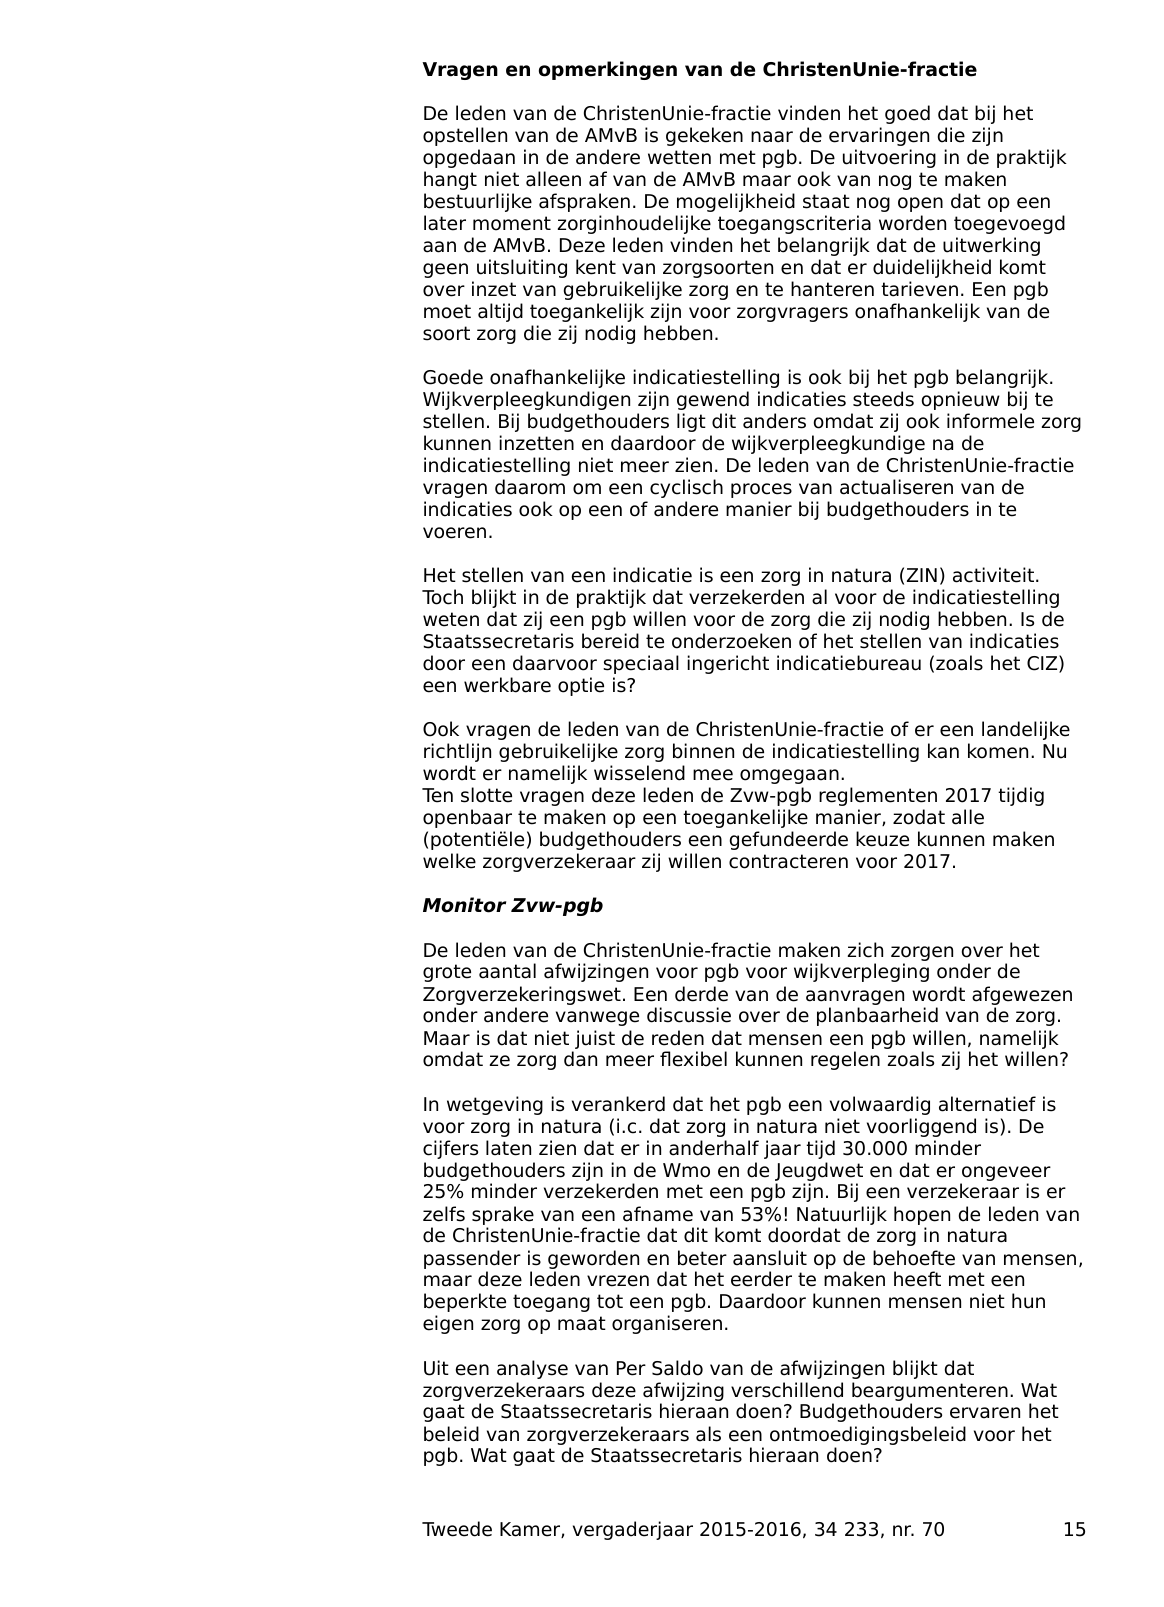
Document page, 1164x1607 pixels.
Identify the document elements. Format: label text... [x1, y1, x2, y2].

subtitle Vragen en opmerkingen van de ChristenUnie-fractie [422, 59, 1087, 81]
text Goede onafhankelijke indicatiestelling is ook bij het pgb belangrijk. Wijkverpleegkundigen zijn gewend indicaties steeds opnieuw bij te stellen. Bij budgethouders ligt dit anders omdat zij ook informele zorg kunnen inzetten en daardoor de wijkverpleegkundige na de indicatiestelling niet meer zien. De leden van de ChristenUnie-fractie vragen daarom om een cyclisch proces van actualiseren van de indicaties ook op een of andere manier bij budgethouders in te voeren. [422, 367, 1087, 543]
text Het stellen van een indicatie is een zorg in natura (ZIN) activiteit. Toch blijkt in de praktijk dat verzekerden al voor de indicatiestelling weten dat zij een pgb willen voor de zorg die zij nodig hebben. Is de Staatssecretaris bereid te onderzoeken of het stellen van indicaties door een daarvoor speciaal ingericht indicatiebureau (zoals het CIZ) een werkbare optie is? [422, 565, 1087, 697]
text In wetgeving is verankerd dat het pgb een volwaardig alternatief is voor zorg in natura (i.c. dat zorg in natura niet voorliggend is). De cijfers laten zien dat er in anderhalf jaar tijd 30.000 minder budgethouders zijn in de Wmo en de Jeugdwet en dat er ongeveer 25% minder verzekerden met een pgb zijn. Bij een verzekeraar is er zelfs sprake van een afname van 53%! Natuurlijk hopen de leden van de ChristenUnie-fractie dat dit komt doordat de zorg in natura passender is geworden en beter aansluit op de behoefte van mensen, maar deze leden vrezen dat het eerder te maken heeft met een beperkte toegang tot een pgb. Daardoor kunnen mensen niet hun eigen zorg op maat organiseren. [422, 1093, 1087, 1335]
text De leden van de ChristenUnie-fractie vinden het goed dat bij het opstellen van de AMvB is gekeken naar de ervaringen die zijn opgedaan in de andere wetten met pgb. De uitvoering in de praktijk hangt niet alleen af van de AMvB maar ook van nog te maken bestuurlijke afspraken. De mogelijkheid staat nog open dat op een later moment zorginhoudelijke toegangscriteria worden toegevoegd aan de AMvB. Deze leden vinden het belangrijk dat de uitwerking geen uitsluiting kent van zorgsoorten en dat er duidelijkheid komt over inzet van gebruikelijke zorg en te hanteren tarieven. Een pgb moet altijd toegankelijk zijn voor zorgvragers onafhankelijk van de soort zorg die zij nodig hebben. [422, 103, 1087, 345]
text Ook vragen de leden van de ChristenUnie-fractie of er een landelijke richtlijn gebruikelijke zorg binnen de indicatiestelling kan komen. Nu wordt er namelijk wisselend mee omgegaan. [422, 719, 1087, 785]
text De leden van de ChristenUnie-fractie maken zich zorgen over het grote aantal afwijzingen voor pgb voor wijkverpleging onder de Zorgverzekeringswet. Een derde van de aanvragen wordt afgewezen onder andere vanwege discussie over de planbaarheid van de zorg. Maar is dat niet juist de reden dat mensen een pgb willen, namelijk omdat ze zorg dan meer flexibel kunnen regelen zoals zij het willen? [422, 939, 1087, 1071]
text Uit een analyse van Per Saldo van de afwijzingen blijkt dat zorgverzekeraars deze afwijzing verschillend beargumenteren. Wat gaat de Staatssecretaris hieraan doen? Budgethouders ervaren het beleid van zorgverzekeraars als een ontmoedigingsbeleid voor het pgb. Wat gaat de Staatssecretaris hieraan doen? [422, 1357, 1087, 1467]
text Ten slotte vragen deze leden de Zvw-pgb reglementen 2017 tijdig openbaar te maken op een toegankelijke manier, zodat alle (potentiële) budgethouders een gefundeerde keuze kunnen maken welke zorgverzekeraar zij willen contracteren voor 2017. [422, 785, 1087, 873]
subtitle Monitor Zvw-pgb [422, 895, 1087, 917]
